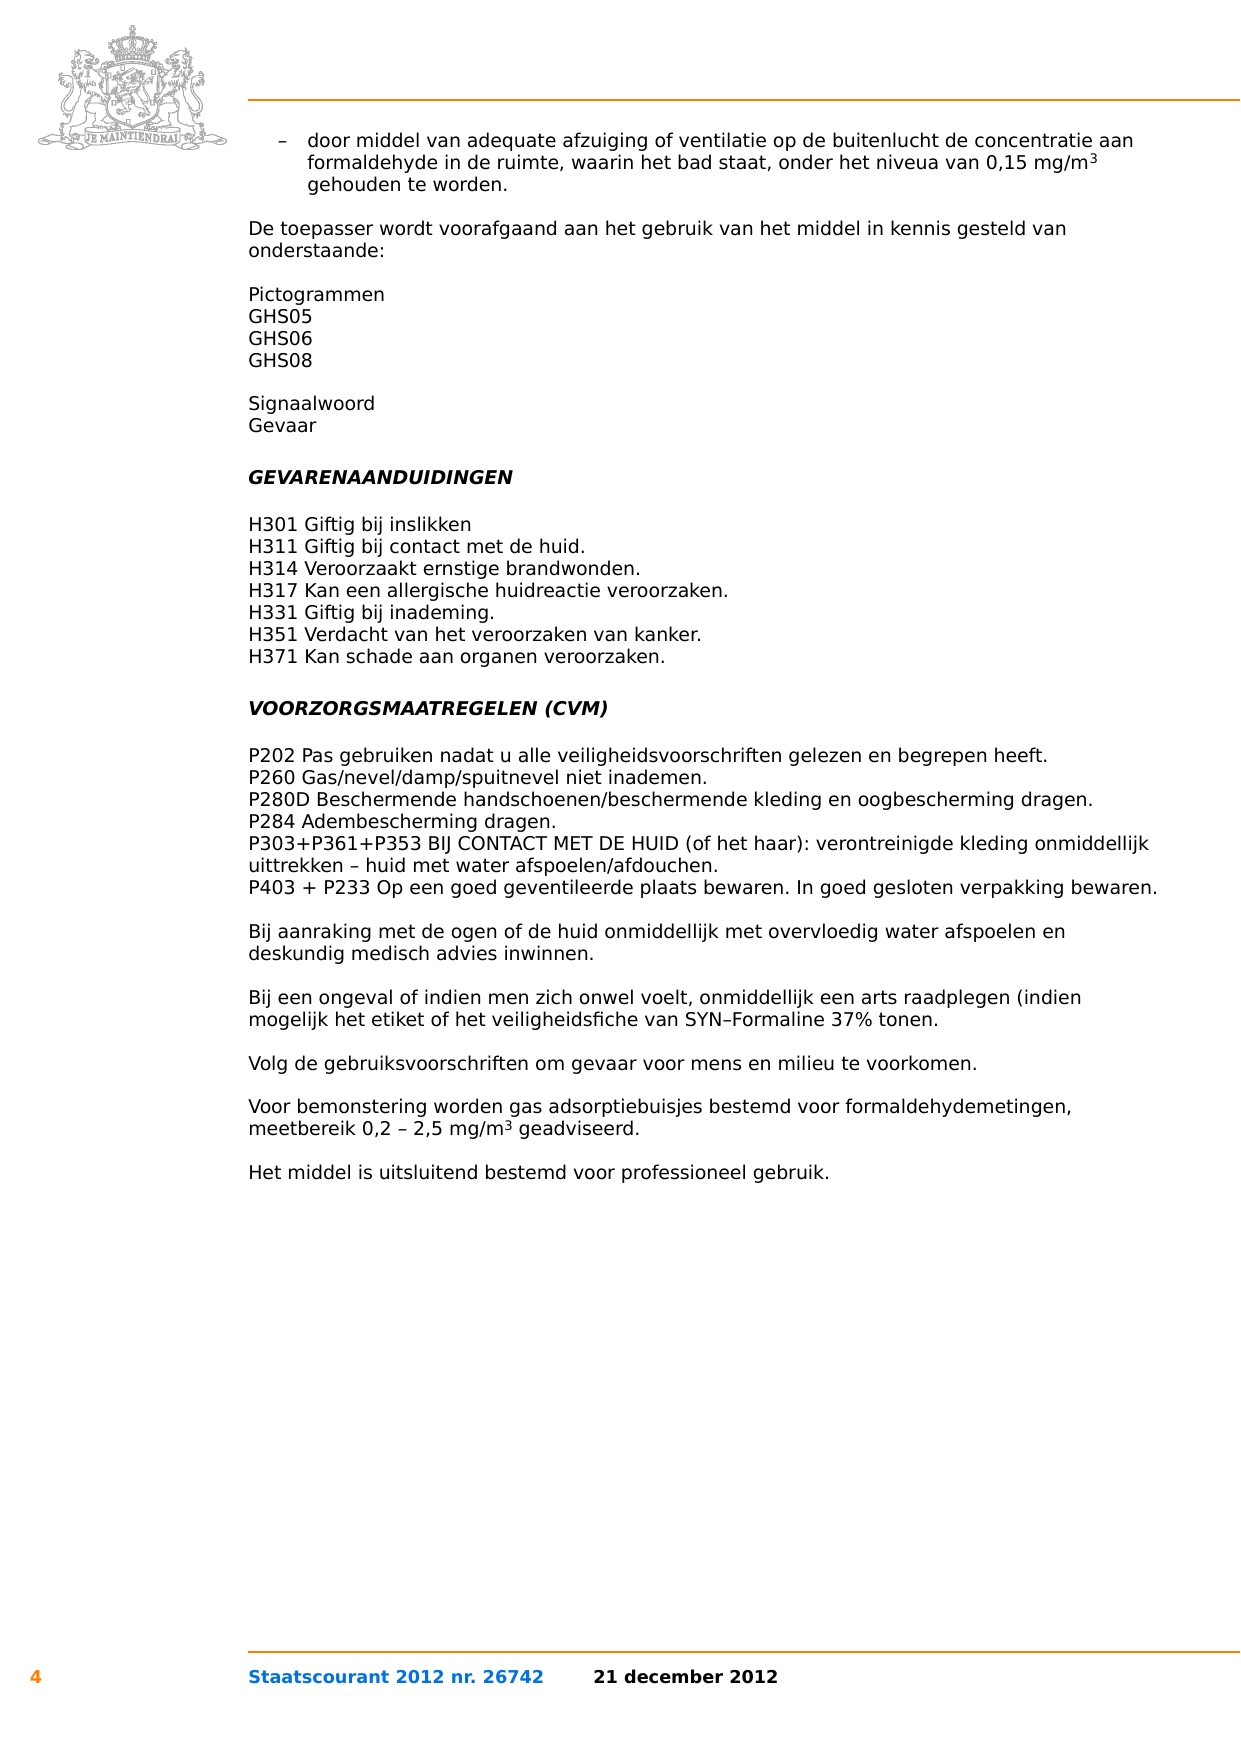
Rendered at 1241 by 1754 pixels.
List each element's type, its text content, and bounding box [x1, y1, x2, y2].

text P284 Adembescherming dragen. [248, 811, 1163, 833]
text GHS08 [248, 349, 1163, 371]
text Bij een ongeval of indien men zich onwel voelt, onmiddellijk een arts raadplegen (indien mogelijk het etiket of het veiligheidsfiche van SYN–Formaline 37% tonen. [248, 987, 1163, 1031]
text H351 Verdacht van het veroorzaken van kanker. [248, 624, 1163, 646]
text H301 Giftig bij inslikken [248, 514, 1163, 536]
picture [38, 25, 227, 150]
text P403 + P233 Op een goed geventileerde plaats bewaren. In goed gesloten verpakking bewaren. [248, 877, 1163, 899]
text H314 Veroorzaakt ernstige brandwonden. [248, 558, 1163, 580]
text P202 Pas gebruiken nadat u alle veiligheidsvoorschriften gelezen en begrepen heeft. [248, 745, 1163, 767]
text Pictogrammen [248, 283, 1163, 306]
text Het middel is uitsluitend bestemd voor professioneel gebruik. [248, 1162, 1163, 1184]
text P303+P361+P353 BIJ CONTACT MET DE HUID (of het haar): verontreinigde kleding onmiddellijk uittrekken – huid met water afspoelen/afdouchen. [248, 833, 1163, 877]
text H331 Giftig bij inademing. [248, 602, 1163, 624]
text H311 Giftig bij contact met de huid. [248, 536, 1163, 558]
text Voor bemonstering worden gas adsorptiebuisjes bestemd voor formaldehydemetingen, meetbereik 0,2 – 2,5 mg/m3 geadviseerd. [248, 1096, 1163, 1140]
text De toepasser wordt voorafgaand aan het gebruik van het middel in kennis gesteld van onderstaande: [248, 218, 1163, 262]
subtitle GEVARENAANDUIDINGEN [248, 467, 1163, 489]
text Bij aanraking met de ogen of de huid onmiddellijk met overvloedig water afspoelen en deskundig medisch advies inwinnen. [248, 921, 1163, 965]
text – door middel van adequate afzuiging of ventilatie op de buitenlucht de concentratie aan formaldehyde in de ruimte, waarin het bad staat, onder het niveua van 0,15 mg/m3 gehouden te worden. [278, 130, 1163, 196]
text GHS05 [248, 306, 1163, 327]
text GHS06 [248, 327, 1163, 349]
text Volg de gebruiksvoorschriften om gevaar voor mens en milieu te voorkomen. [248, 1052, 1163, 1074]
text Gevaar [248, 415, 1163, 437]
subtitle VOORZORGSMAATREGELEN (CVM) [248, 698, 1163, 720]
text H371 Kan schade aan organen veroorzaken. [248, 646, 1163, 668]
text Signaalwoord [248, 393, 1163, 415]
text H317 Kan een allergische huidreactie veroorzaken. [248, 580, 1163, 602]
text P260 Gas/nevel/damp/spuitnevel niet inademen. [248, 767, 1163, 789]
text P280D Beschermende handschoenen/beschermende kleding en oogbescherming dragen. [248, 789, 1163, 811]
